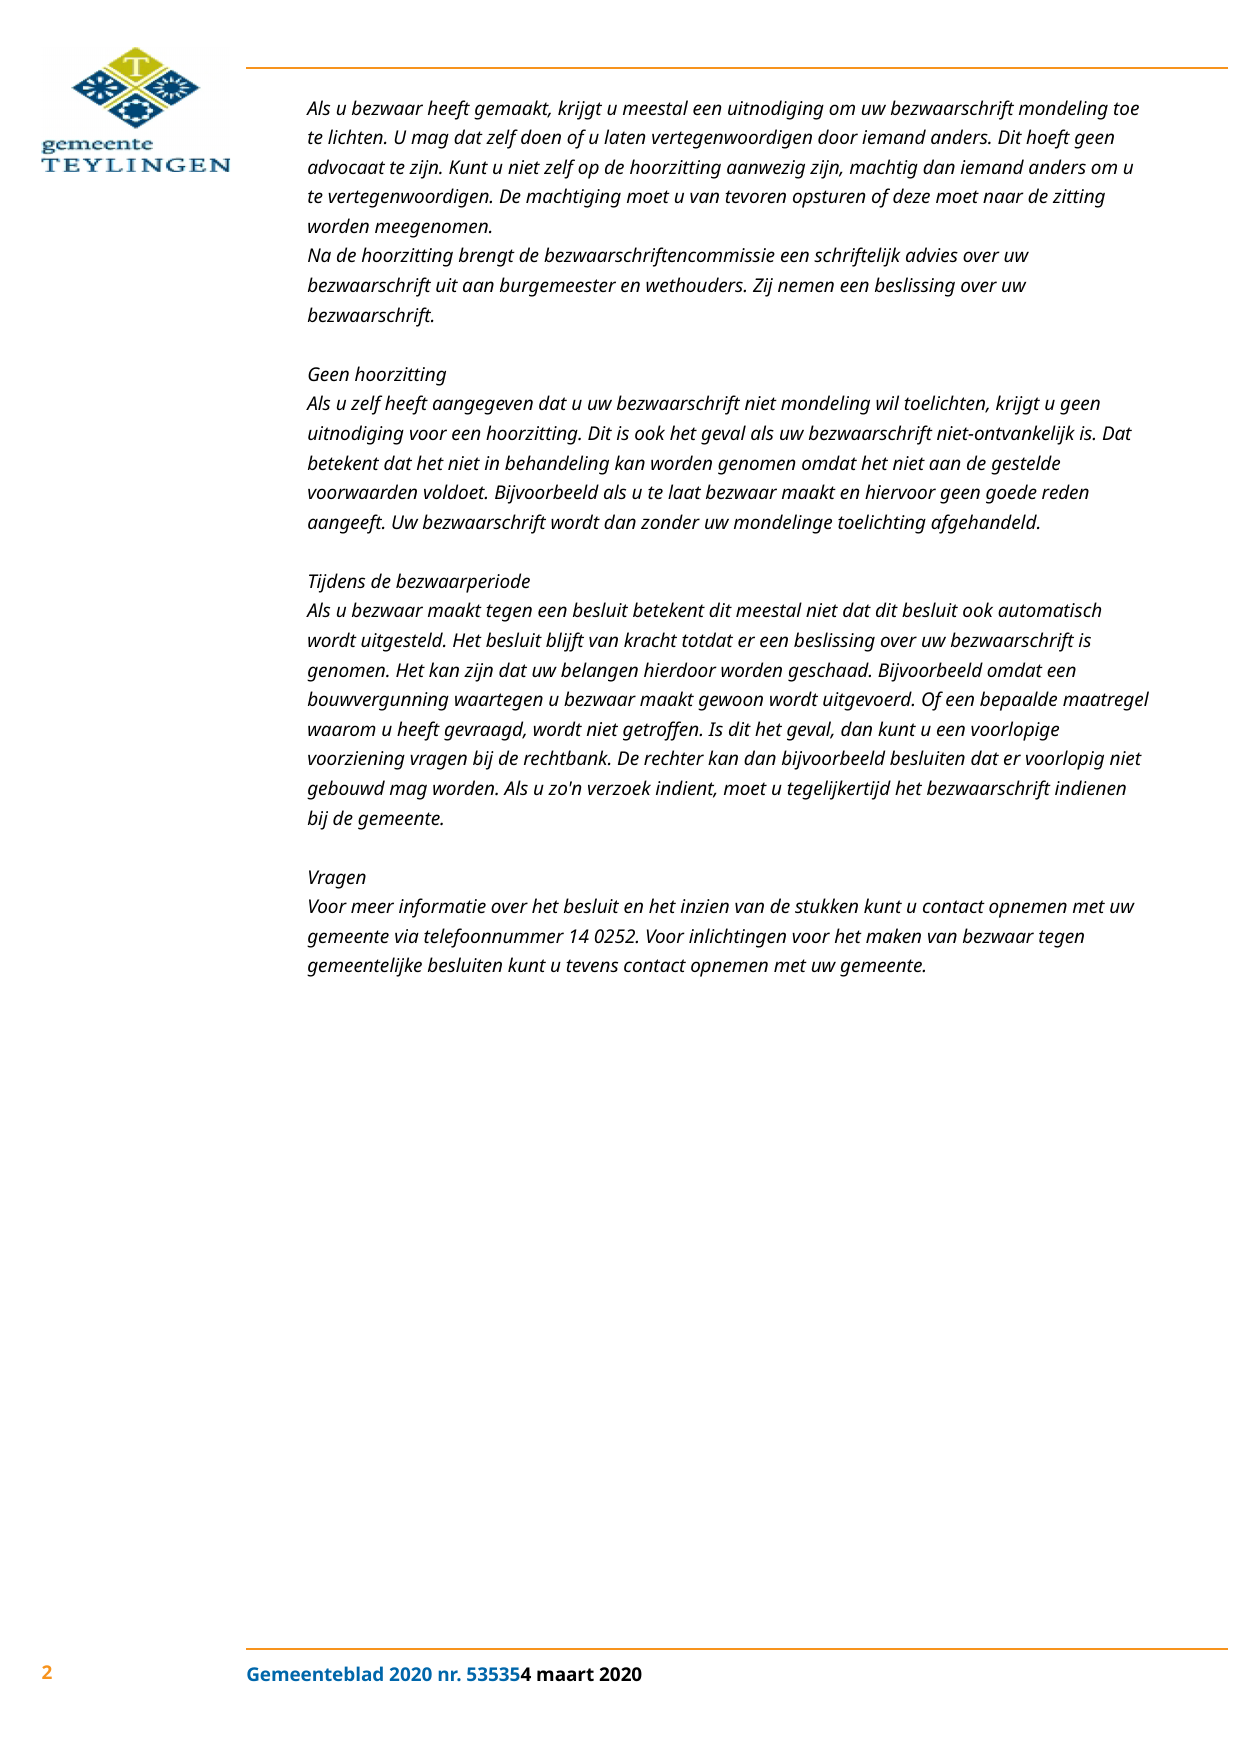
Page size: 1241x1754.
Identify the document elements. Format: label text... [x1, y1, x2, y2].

list Na de hoorzitting brengt de bezwaarschriftencommissie een schriftelijk advies over uw bezwaarschrift uit aan burgemeester en wethouders. Zij nemen een beslissing over uw bezwaarschrift. [248, 243, 1152, 328]
list Als u bezwaar heeft gemaakt, krijgt u meestal een uitnodiging om uw bezwaarschrift mondeling toe te lichten. U mag dat zelf doen of u laten vertegenwoordigen door iemand anders. Dit hoeft geen advocaat te zijn. Kunt u niet zelf op de hoorzitting aanwezig zijn, machtig dan iemand anders om u te vertegenwoordigen. De machtiging moet u van tevoren opsturen of deze moet naar de zitting worden meegenomen. [248, 95, 1152, 239]
list Als u zelf heeft aangegeven dat u uw bezwaarschrift niet mondeling wil toelichten, krijgt u geen uitnodiging voor een hoorzitting. Dit is ook het geval als uw bezwaarschrift niet-ontvankelijk is. Dat betekent dat het niet in behandeling kan worden genomen omdat het niet aan de gestelde voorwaarden voldoet. Bijvoorbeeld als u te laat bezwaar maakt en hiervoor geen goede reden aangeeft. Uw bezwaarschrift wordt dan zonder uw mondelinge toelichting afgehandeld. [248, 391, 1152, 535]
list Geen hoorzitting [248, 361, 1152, 387]
picture [41, 47, 231, 172]
list Als u bezwaar maakt tegen een besluit betekent dit meestal niet dat dit besluit ook automatisch wordt uitgesteld. Het besluit blijft van kracht totdat er een beslissing over uw bezwaarschrift is genomen. Het kan zijn dat uw belangen hierdoor worden geschaad. Bijvoorbeeld omdat een bouwvergunning waartegen u bezwaar maakt gewoon wordt uitgevoerd. Of een bepaalde maatregel waarom u heeft gevraagd, wordt niet getroffen. Is dit het geval, dan kunt u een voorlopige voorziening vragen bij de rechtbank. De rechter kan dan bijvoorbeeld besluiten dat er voorlopig niet gebouwd mag worden. Als u zo'n verzoek indient, moet u tegelijkertijd het bezwaarschrift indienen bij de gemeente. [248, 598, 1152, 831]
list Tijdens de bezwaarperiode [248, 568, 1152, 594]
list Vragen [248, 864, 1152, 890]
list Voor meer informatie over het besluit en het inzien van de stukken kunt u contact opnemen met uw gemeente via telefoonnummer 14 0252. Voor inlichtingen voor het maken van bezwaar tegen gemeentelijke besluiten kunt u tevens contact opnemen met uw gemeente. [248, 893, 1152, 978]
